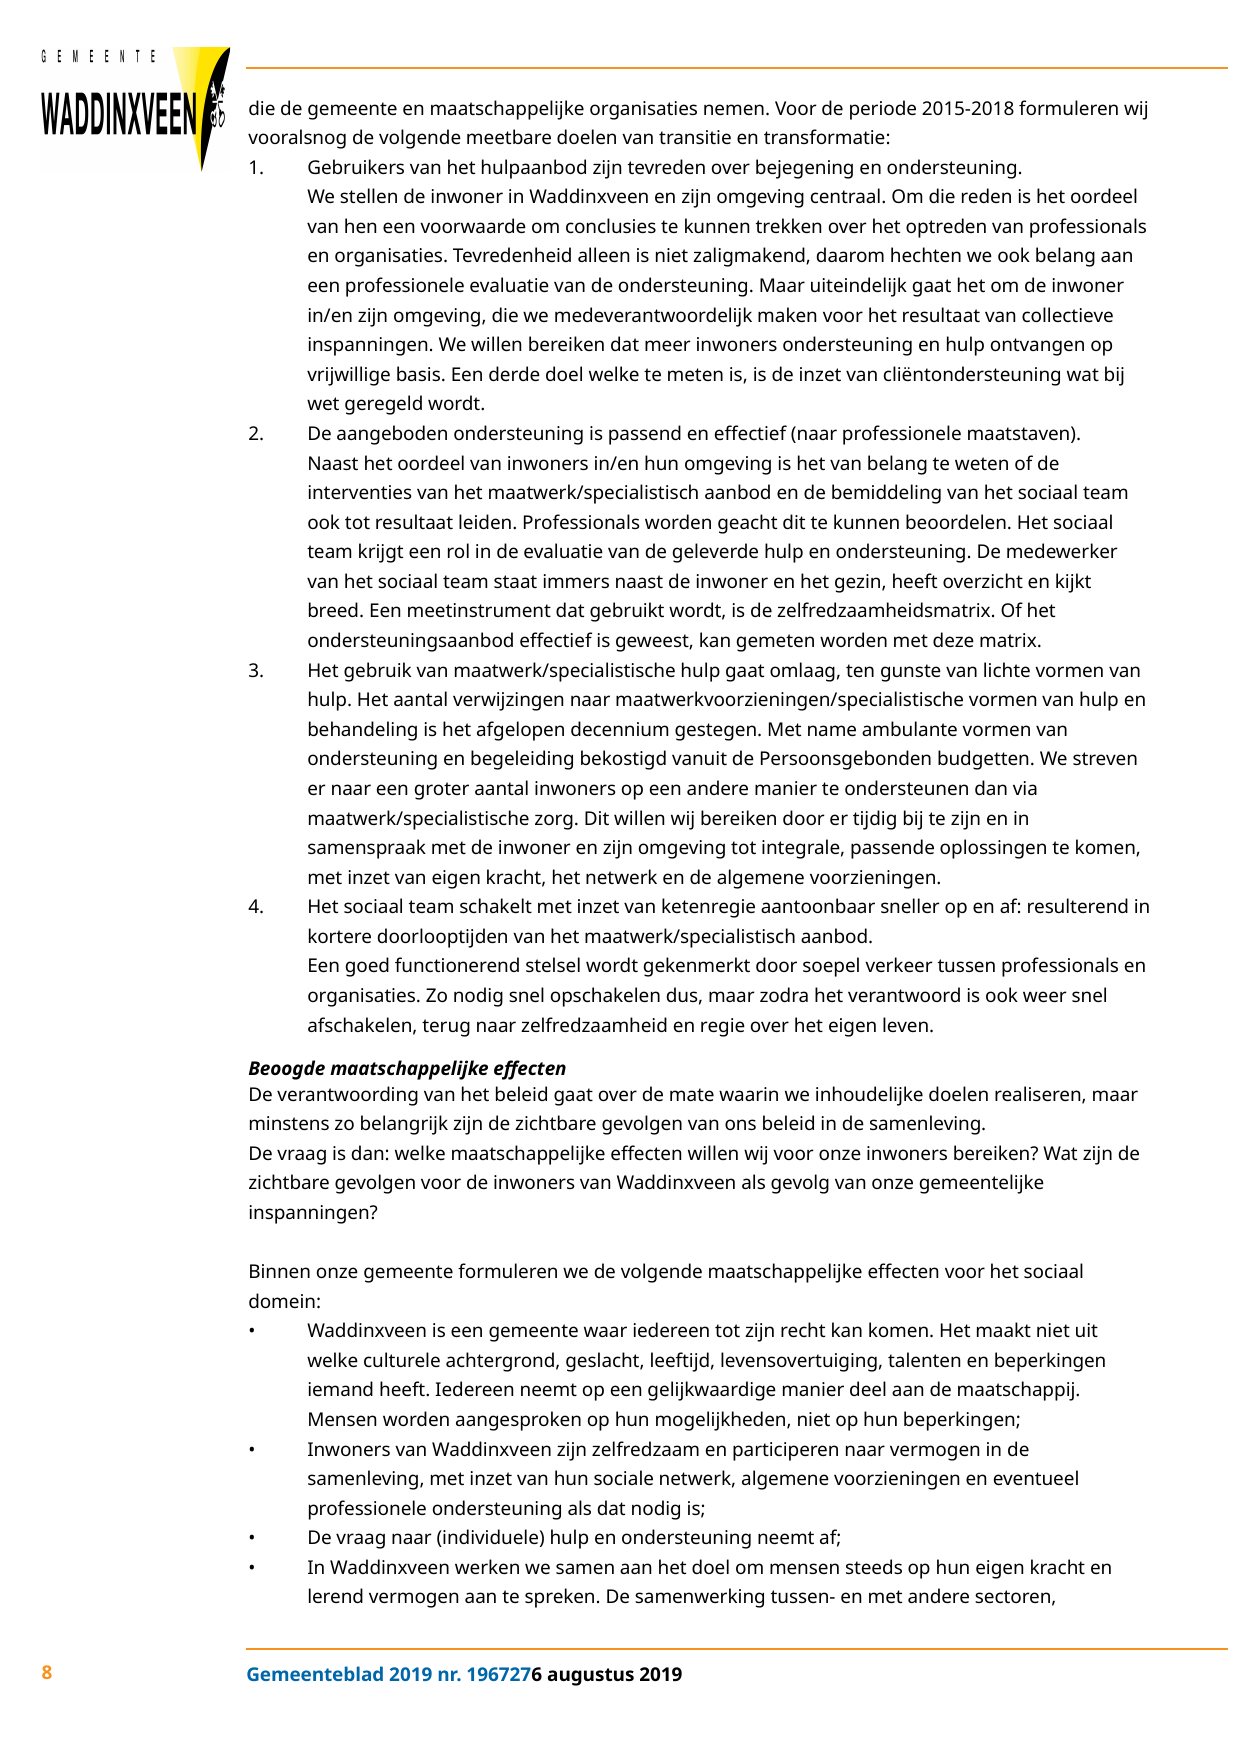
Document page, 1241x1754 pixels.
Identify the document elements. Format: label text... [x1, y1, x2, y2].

list De aangeboden ondersteuning is passend en effectief (naar professionele maatstaven). [248, 420, 1152, 446]
list In Waddinxveen werken we samen aan het doel om mensen steeds op hun eigen kracht en lerend vermogen aan te spreken. De samenwerking tussen- en met andere sectoren, [248, 1554, 1152, 1609]
list Het gebruik van maatwerk/specialistische hulp gaat omlaag, ten gunste van lichte vormen van hulp. Het aantal verwijzingen naar maatwerkvoorzieningen/specialistische vormen van hulp en behandeling is het afgelopen decennium gestegen. Met name ambulante vormen van ondersteuning en begeleiding bekostigd vanuit de Persoonsgebonden budgetten. We streven er naar een groter aantal inwoners op een andere manier te ondersteunen dan via maatwerk/specialistische zorg. Dit willen wij bereiken door er tijdig bij te zijn en in samenspraak met de inwoner en zijn omgeving tot integrale, passende oplossingen te komen, met inzet van eigen kracht, het netwerk en de algemene voorzieningen. [248, 657, 1152, 890]
text De verantwoording van het beleid gaat over de mate waarin we inhoudelijke doelen realiseren, maar minstens zo belangrijk zijn de zichtbare gevolgen van ons beleid in de samenleving. [248, 1081, 1152, 1136]
list Inwoners van Waddinxveen zijn zelfredzaam en participeren naar vermogen in de samenleving, met inzet van hun sociale netwerk, algemene voorzieningen en eventueel professionele ondersteuning als dat nodig is; [248, 1436, 1152, 1521]
list Naast het oordeel van inwoners in/en hun omgeving is het van belang te weten of de interventies van het maatwerk/specialistisch aanbod en de bemiddeling van het sociaal team ook tot resultaat leiden. Professionals worden geacht dit te kunnen beoordelen. Het sociaal team krijgt een rol in de evaluatie van de geleverde hulp en ondersteuning. De medewerker van het sociaal team staat immers naast de inwoner en het gezin, heeft overzicht en kijkt breed. Een meetinstrument dat gebruikt wordt, is de zelfredzaamheidsmatrix. Of het ondersteuningsaanbod effectief is geweest, kan gemeten worden met deze matrix. [248, 450, 1152, 653]
list Gebruikers van het hulpaanbod zijn tevreden over bejegening en ondersteuning. [248, 154, 1152, 180]
picture [41, 47, 231, 172]
text Binnen onze gemeente formuleren we de volgende maatschappelijke effecten voor het sociaal domein: [248, 1258, 1152, 1313]
list Het sociaal team schakelt met inzet van ketenregie aantoonbaar sneller op en af: resulterend in kortere doorlooptijden van het maatwerk/specialistisch aanbod. [248, 893, 1152, 949]
list We stellen de inwoner in Waddinxveen en zijn omgeving centraal. Om die reden is het oordeel van hen een voorwaarde om conclusies te kunnen trekken over het optreden van professionals en organisaties. Tevredenheid alleen is niet zaligmakend, daarom hechten we ook belang aan een professionele evaluatie van de ondersteuning. Maar uiteindelijk gaat het om de inwoner in/en zijn omgeving, die we medeverantwoordelijk maken voor het resultaat van collectieve inspanningen. We willen bereiken dat meer inwoners ondersteuning en hulp ontvangen op vrijwillige basis. Een derde doel welke te meten is, is de inzet van cliëntondersteuning wat bij wet geregeld wordt. [248, 183, 1152, 416]
list Waddinxveen is een gemeente waar iedereen tot zijn recht kan komen. Het maakt niet uit welke culturele achtergrond, geslacht, leeftijd, levensovertuiging, talenten en beperkingen iemand heeft. Iedereen neemt op een gelijkwaardige manier deel aan de maatschappij. Mensen worden aangesproken op hun mogelijkheden, niet op hun beperkingen; [248, 1317, 1152, 1432]
text Beoogde maatschappelijke effecten [248, 1055, 1152, 1081]
list De vraag naar (individuele) hulp en ondersteuning neemt af; [248, 1524, 1152, 1550]
text die de gemeente en maatschappelijke organisaties nemen. Voor de periode 2015-2018 formuleren wij vooralsnog de volgende meetbare doelen van transitie en transformatie: [248, 95, 1152, 150]
list Een goed functionerend stelsel wordt gekenmerkt door soepel verkeer tussen professionals en organisaties. Zo nodig snel opschakelen dus, maar zodra het verantwoord is ook weer snel afschakelen, terug naar zelfredzaamheid en regie over het eigen leven. [248, 953, 1152, 1038]
text De vraag is dan: welke maatschappelijke effecten willen wij voor onze inwoners bereiken? Wat zijn de zichtbare gevolgen voor de inwoners van Waddinxveen als gevolg van onze gemeentelijke inspanningen? [248, 1140, 1152, 1225]
